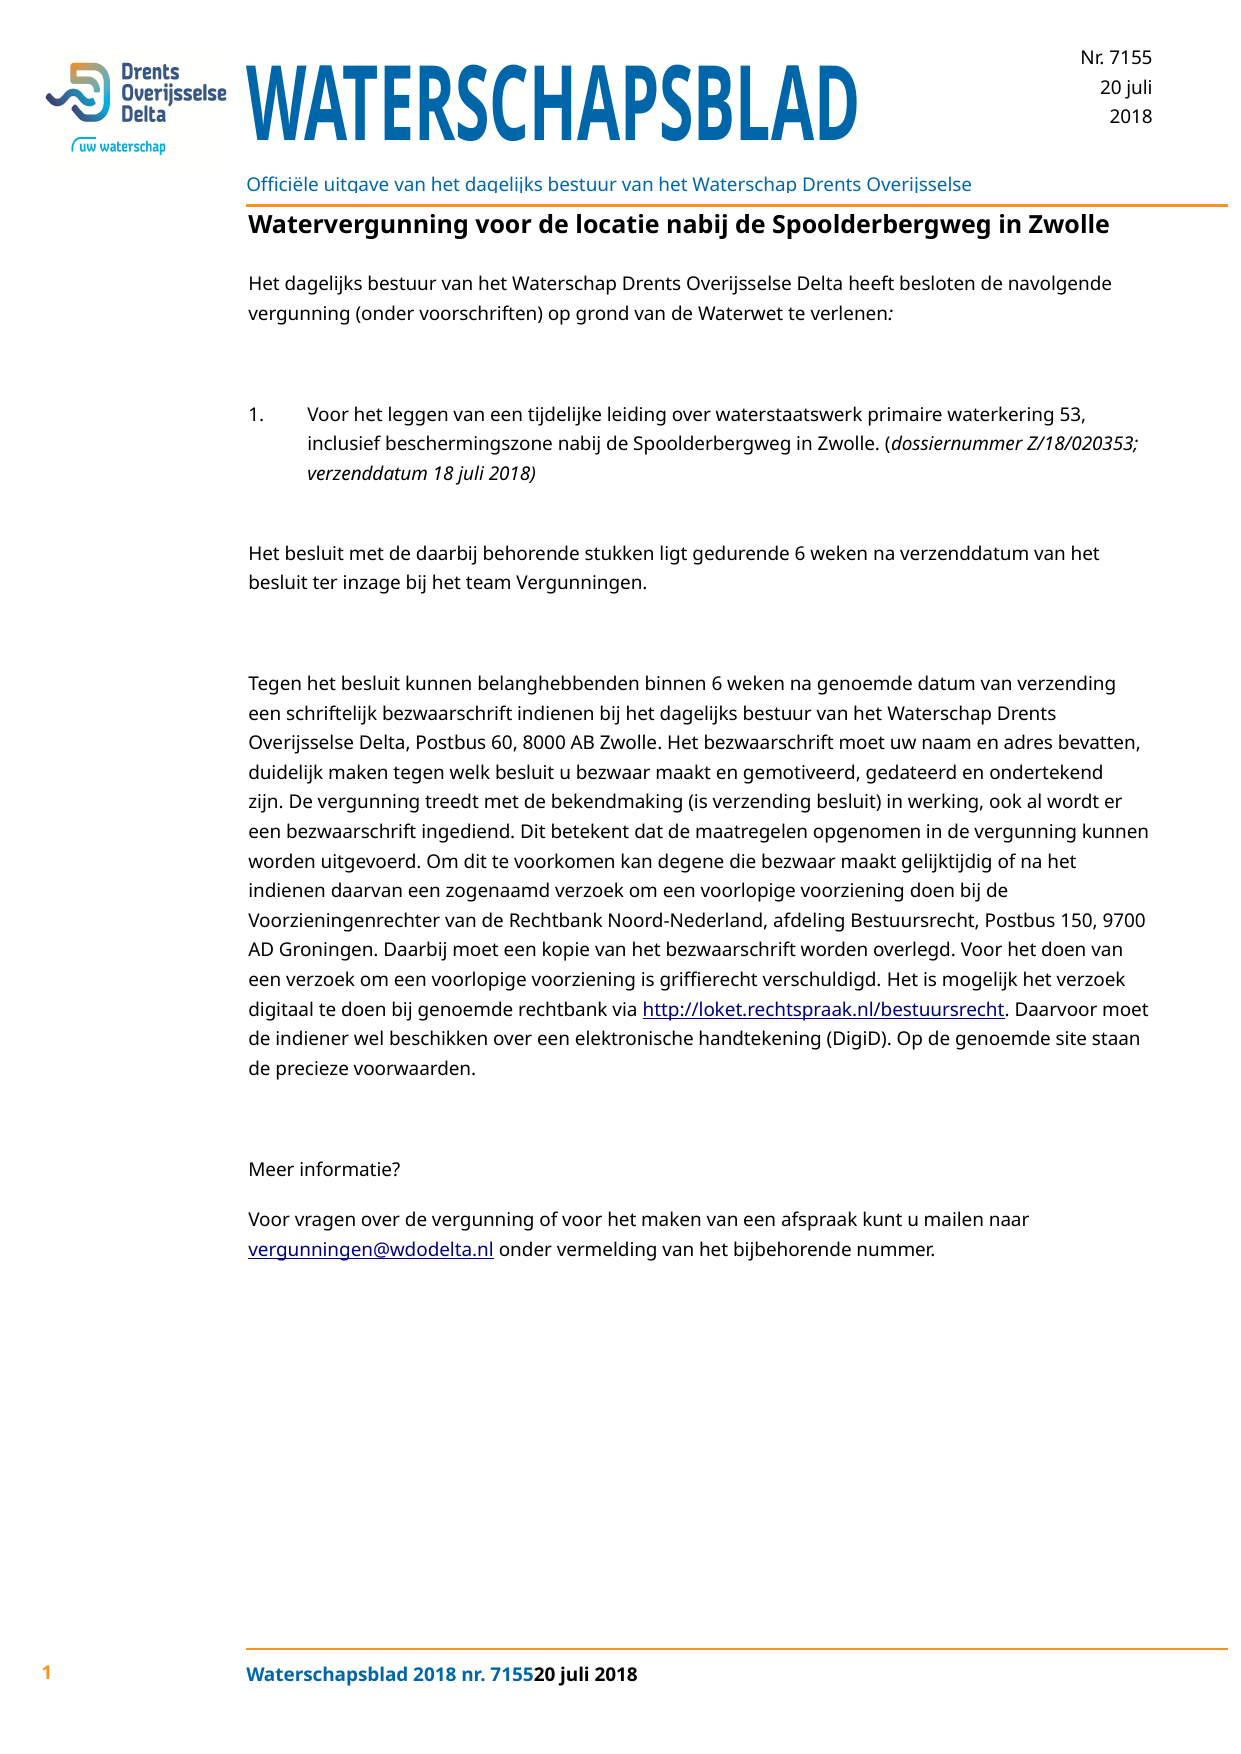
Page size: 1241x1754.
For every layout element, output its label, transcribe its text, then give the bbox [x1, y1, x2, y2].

list Voor het leggen van een tijdelijke leiding over waterstaatswerk primaire waterkering 53, inclusief beschermingszone nabij de Spoolderbergweg in Zwolle. (dossiernummer Z/18/020353; verzenddatum 18 juli 2018) [248, 401, 1152, 486]
text Meer informatie? [248, 1156, 1152, 1181]
text Tegen het besluit kunnen belanghebbenden binnen 6 weken na genoemde datum van verzending een schriftelijk bezwaarschrift indienen bij het dagelijks bestuur van het Waterschap Drents Overijsselse Delta, Postbus 60, 8000 AB Zwolle. Het bezwaarschrift moet uw naam en adres bevatten, duidelijk maken tegen welk besluit u bezwaar maakt en gemotiveerd, gedateerd en ondertekend zijn. De vergunning treedt met de bekendmaking (is verzending besluit) in werking, ook al wordt er een bezwaarschrift ingediend. Dit betekent dat de maatregelen opgenomen in de vergunning kunnen worden uitgevoerd. Om dit te voorkomen kan degene die bezwaar maakt gelijktijdig of na het indienen daarvan een zogenaamd verzoek om een voorlopige voorziening doen bij de Voorzieningenrechter van de Rechtbank Noord-Nederland, afdeling Bestuursrecht, Postbus 150, 9700 AD Groningen. Daarbij moet een kopie van het bezwaarschrift worden overlegd. Voor het doen van een verzoek om een voorlopige voorziening is griffierecht verschuldigd. Het is mogelijk het verzoek digitaal te doen bij genoemde rechtbank via http://loket.rechtspraak.nl/bestuursrecht. Daarvoor moet de indiener wel beschikken over een elektronische handtekening (DigiD). Op de genoemde site staan de precieze voorwaarden. [248, 670, 1152, 1081]
text Voor vragen over de vergunning of voor het maken van een afspraak kunt u mailen naar vergunningen@wdodelta.nl onder vermelding van het bijbehorende nummer. [248, 1206, 1152, 1261]
text Watervergunning voor de locatie nabij de Spoolderbergweg in Zwolle [248, 207, 1152, 241]
text Het besluit met de daarbij behorende stukken ligt gedurende 6 weken na verzenddatum van het besluit ter inzage bij het team Vergunningen. [248, 540, 1152, 595]
text Het dagelijks bestuur van het Waterschap Drents Overijsselse Delta heeft besloten de navolgende vergunning (onder voorschriften) op grond van de Waterwet te verlenen: [248, 270, 1152, 326]
picture [41, 47, 231, 172]
